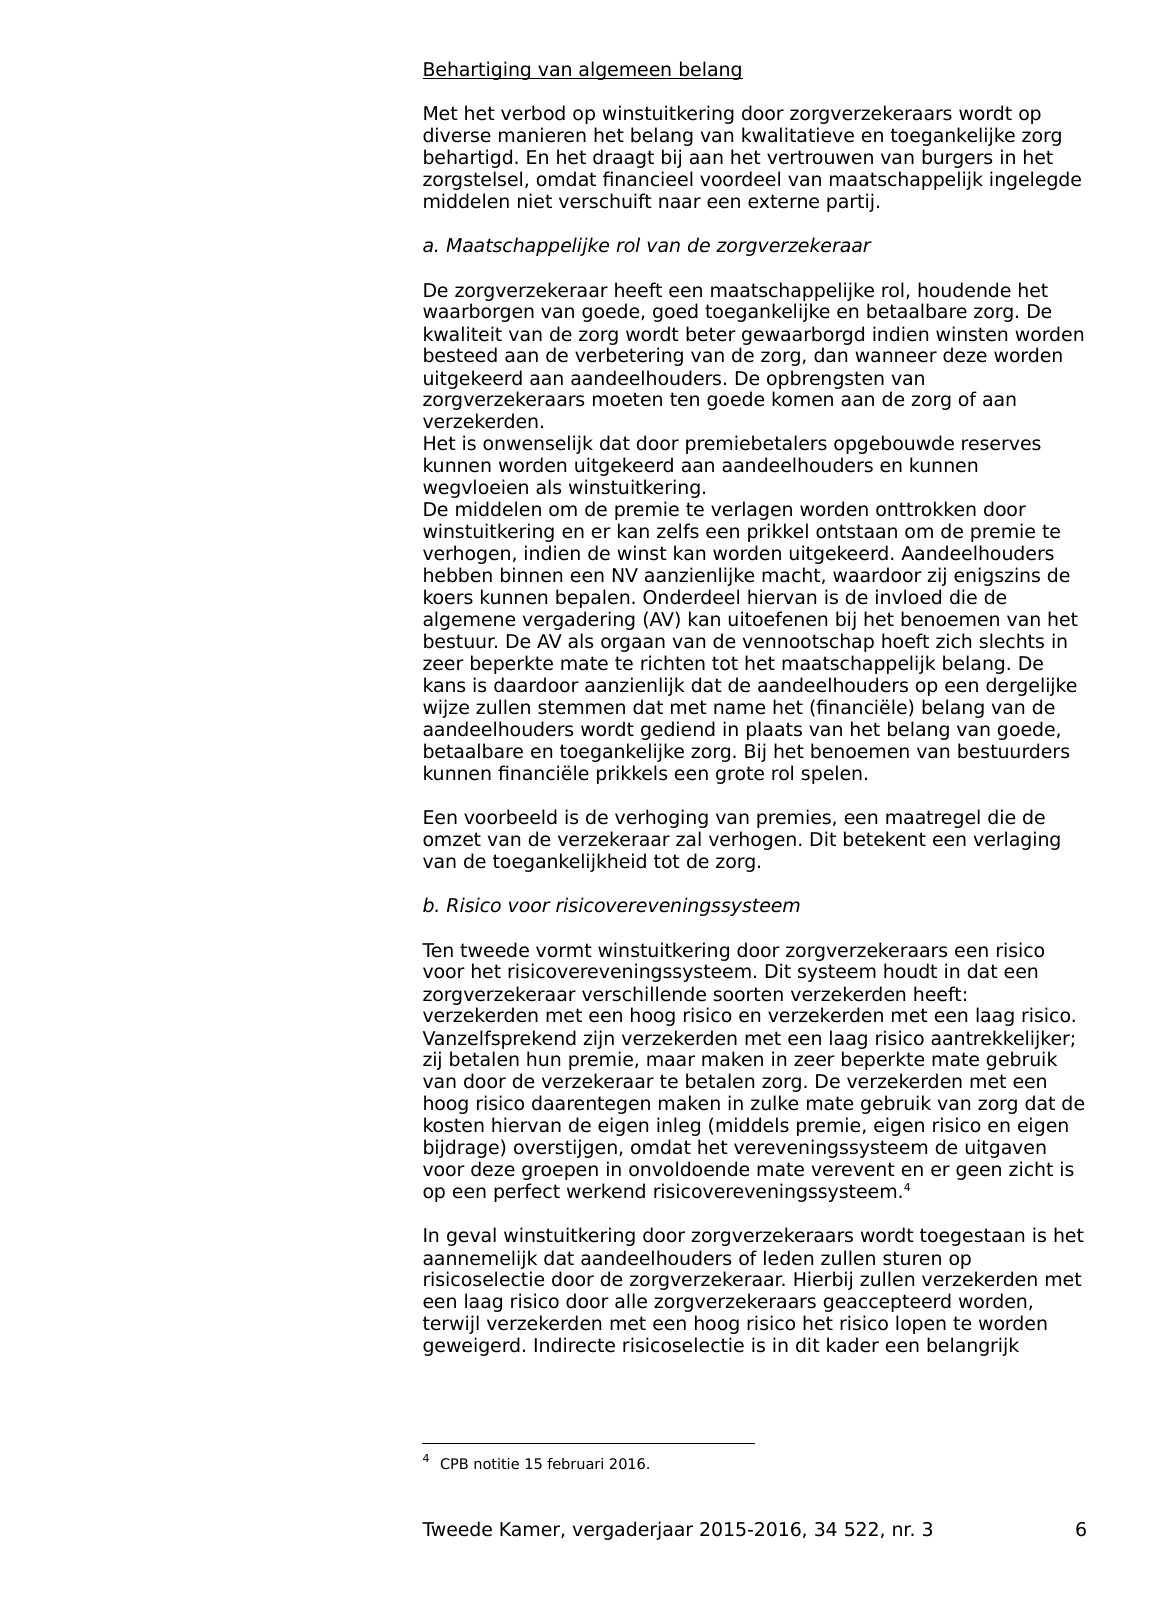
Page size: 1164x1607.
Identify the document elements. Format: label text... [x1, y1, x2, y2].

text De zorgverzekeraar heeft een maatschappelijke rol, houdende het waarborgen van goede, goed toegankelijke en betaalbare zorg. De kwaliteit van de zorg wordt beter gewaarborgd indien winsten worden besteed aan de verbetering van de zorg, dan wanneer deze worden uitgekeerd aan aandeelhouders. De opbrengsten van zorgverzekeraars moeten ten goede komen aan de zorg of aan verzekerden. [422, 279, 1087, 433]
text In geval winstuitkering door zorgverzekeraars wordt toegestaan is het aannemelijk dat aandeelhouders of leden zullen sturen op risicoselectie door de zorgverzekeraar. Hierbij zullen verzekerden met een laag risico door alle zorgverzekeraars geaccepteerd worden, terwijl verzekerden met een hoog risico het risico lopen te worden geweigerd. Indirecte risicoselectie is in dit kader een belangrijk [422, 1225, 1087, 1357]
subtitle Behartiging van algemeen belang [422, 59, 1087, 81]
subtitle a. Maatschappelijke rol van de zorgverzekeraar [422, 235, 1087, 257]
text De middelen om de premie te verlagen worden onttrokken door winstuitkering en er kan zelfs een prikkel ontstaan om de premie te verhogen, indien de winst kan worden uitgekeerd. Aandeelhouders hebben binnen een NV aanzienlijke macht, waardoor zij enigszins de koers kunnen bepalen. Onderdeel hiervan is de invloed die de algemene vergadering (AV) kan uitoefenen bij het benoemen van het bestuur. De AV als orgaan van de vennootschap hoeft zich slechts in zeer beperkte mate te richten tot het maatschappelijk belang. De kans is daardoor aanzienlijk dat de aandeelhouders op een dergelijke wijze zullen stemmen dat met name het (financiële) belang van de aandeelhouders wordt gediend in plaats van het belang van goede, betaalbare en toegankelijke zorg. Bij het benoemen van bestuurders kunnen financiële prikkels een grote rol spelen. [422, 499, 1087, 785]
text Een voorbeeld is de verhoging van premies, een maatregel die de omzet van de verzekeraar zal verhogen. Dit betekent een verlaging van de toegankelijkheid tot de zorg. [422, 807, 1087, 873]
text Ten tweede vormt winstuitkering door zorgverzekeraars een risico voor het risicovereveningssysteem. Dit systeem houdt in dat een zorgverzekeraar verschillende soorten verzekerden heeft: verzekerden met een hoog risico en verzekerden met een laag risico. Vanzelfsprekend zijn verzekerden met een laag risico aantrekkelijker; zij betalen hun premie, maar maken in zeer beperkte mate gebruik van door de verzekeraar te betalen zorg. De verzekerden met een hoog risico daarentegen maken in zulke mate gebruik van zorg dat de kosten hiervan de eigen inleg (middels premie, eigen risico en eigen bijdrage) overstijgen, omdat het vereveningssysteem de uitgaven voor deze groepen in onvoldoende mate verevent en er geen zicht is op een perfect werkend risicovereveningssysteem. [422, 939, 1087, 1203]
text Het is onwenselijk dat door premiebetalers opgebouwde reserves kunnen worden uitgekeerd aan aandeelhouders en kunnen wegvloeien als winstuitkering. [422, 433, 1087, 499]
subtitle b. Risico voor risicovereveningssysteem [422, 895, 1087, 917]
text Met het verbod op winstuitkering door zorgverzekeraars wordt op diverse manieren het belang van kwalitatieve en toegankelijke zorg behartigd. En het draagt bij aan het vertrouwen van burgers in het zorgstelsel, omdat financieel voordeel van maatschappelijk ingelegde middelen niet verschuift naar een externe partij. [422, 103, 1087, 213]
text CPB notitie 15 februari 2016. [422, 1452, 1087, 1474]
